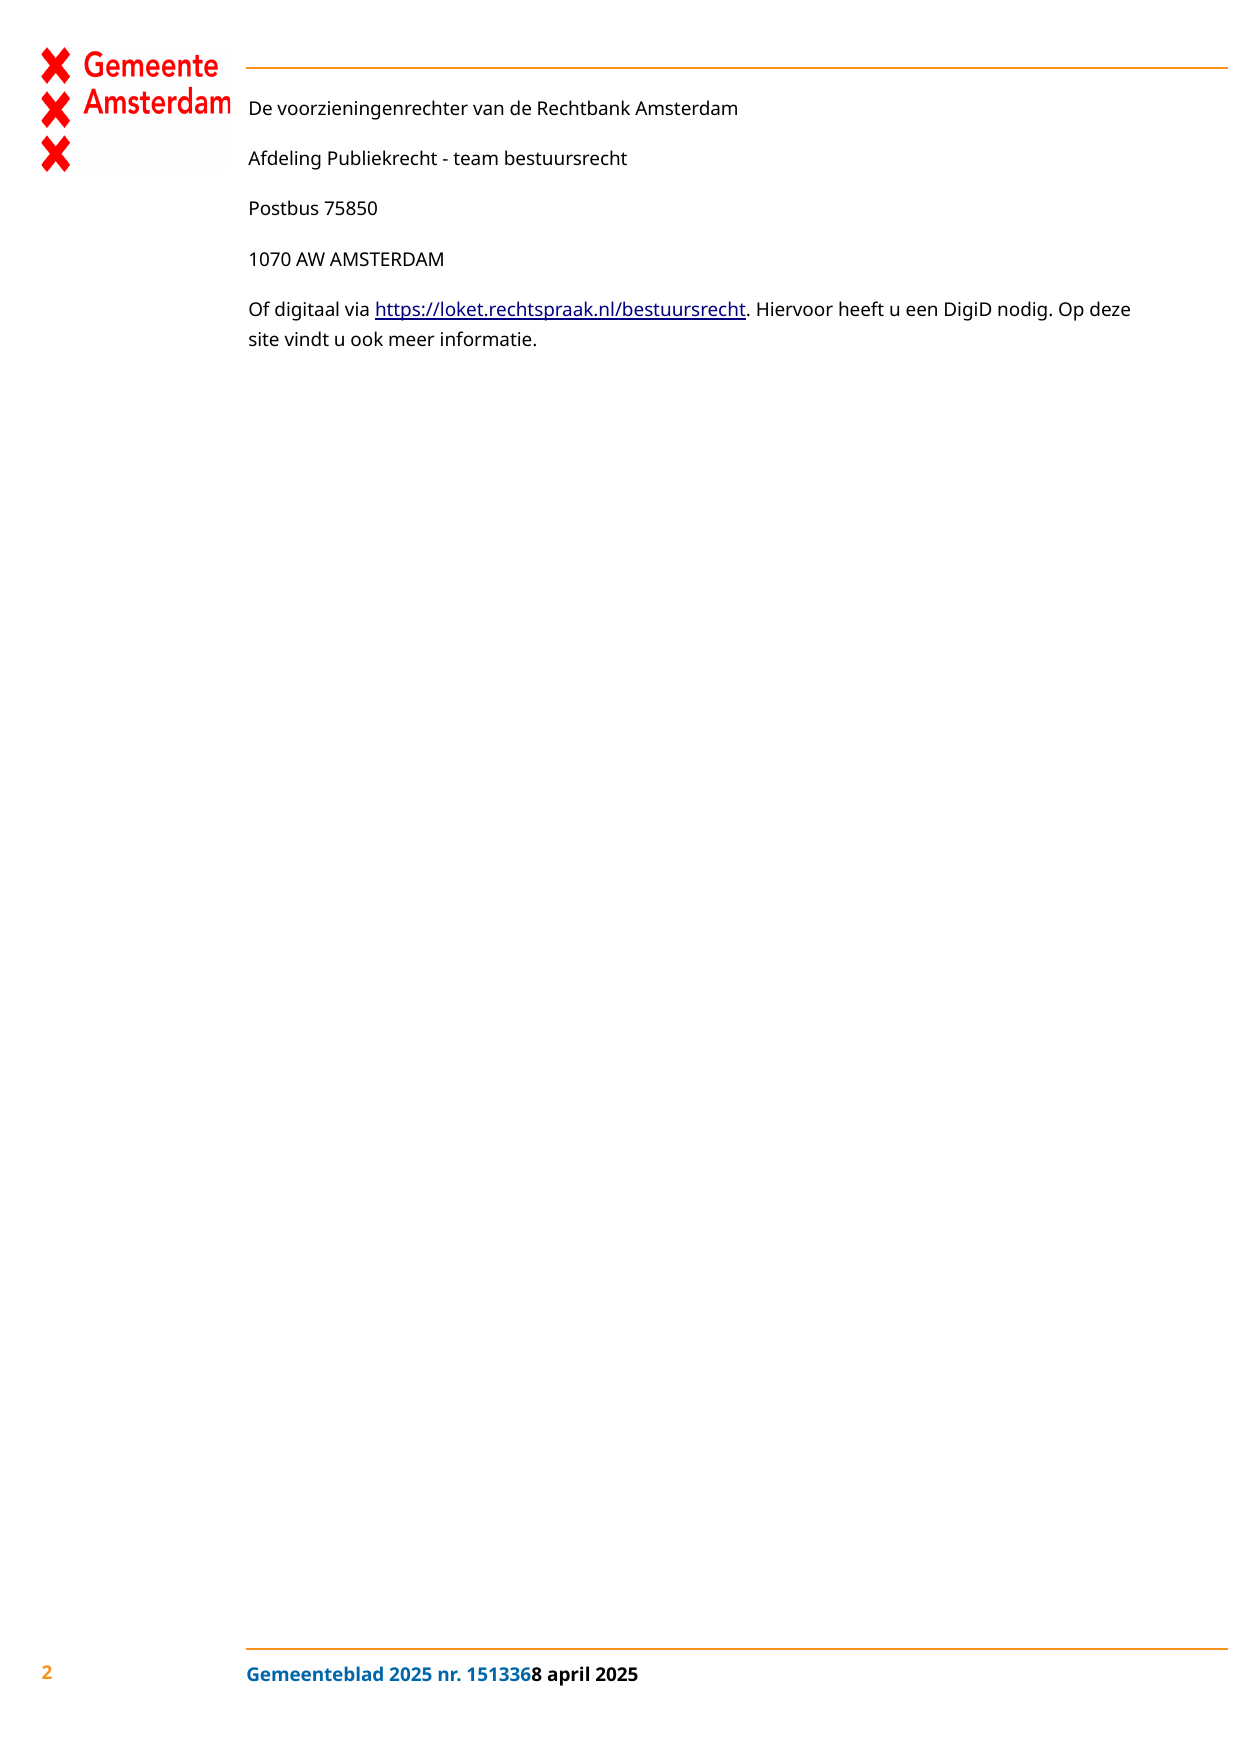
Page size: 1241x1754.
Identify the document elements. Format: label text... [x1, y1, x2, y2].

text De voorzieningenrechter van de Rechtbank Amsterdam [248, 95, 1152, 121]
text 1070 AW AMSTERDAM [248, 246, 1152, 272]
picture [41, 47, 231, 172]
text Of digitaal via https://loket.rechtspraak.nl/bestuursrecht. Hiervoor heeft u een DigiD nodig. Op deze site vindt u ook meer informatie. [248, 296, 1152, 352]
text Afdeling Publiekrecht - team bestuursrecht [248, 145, 1152, 171]
text Postbus 75850 [248, 196, 1152, 221]
